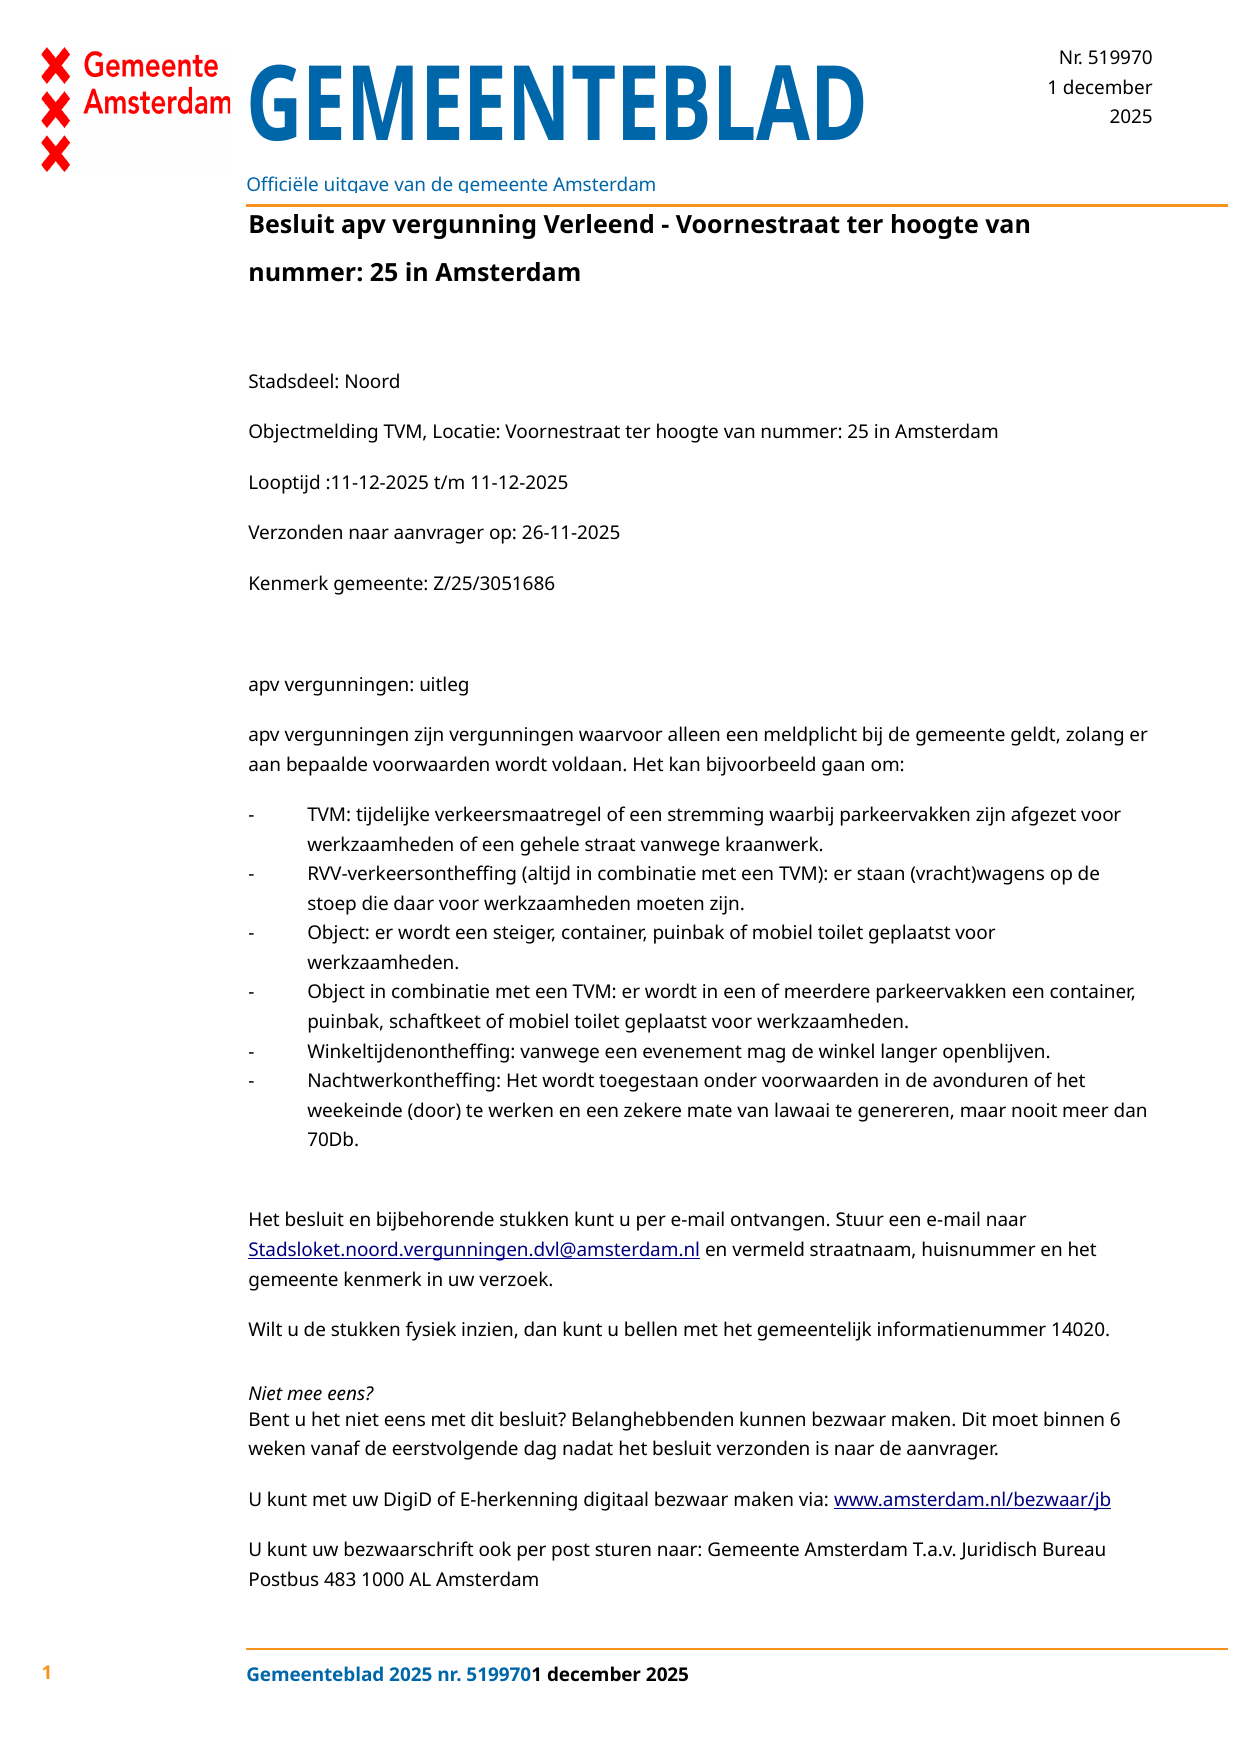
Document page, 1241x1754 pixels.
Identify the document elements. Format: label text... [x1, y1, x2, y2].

list RVV-verkeersontheffing (altijd in combinatie met een TVM): er staan (vracht)wagens op de stoep die daar voor werkzaamheden moeten zijn. [248, 860, 1152, 916]
text Looptijd :11-12-2025 t/m 11-12-2025 [248, 469, 1152, 495]
text Besluit apv vergunning Verleend - Voornestraat ter hoogte van nummer: 25 in Amsterdam [248, 207, 1152, 288]
text Stadsdeel: Noord [248, 368, 1152, 394]
text Niet mee eens? [248, 1380, 1152, 1406]
text Verzonden naar aanvrager op: 26-11-2025 [248, 519, 1152, 545]
text U kunt uw bezwaarschrift ook per post sturen naar: Gemeente Amsterdam T.a.v. Juridisch Bureau Postbus 483 1000 AL Amsterdam [248, 1536, 1152, 1592]
text apv vergunningen: uitleg [248, 671, 1152, 697]
list Winkeltijdenontheffing: vanwege een evenement mag de winkel langer openblijven. [248, 1038, 1152, 1064]
text Bent u het niet eens met dit besluit? Belanghebbenden kunnen bezwaar maken. Dit moet binnen 6 weken vanaf de eerstvolgende dag nadat het besluit verzonden is naar de aanvrager. [248, 1406, 1152, 1461]
text Kenmerk gemeente: Z/25/3051686 [248, 570, 1152, 596]
list Object in combinatie met een TVM: er wordt in een of meerdere parkeervakken een container, puinbak, schaftkeet of mobiel toilet geplaatst voor werkzaamheden. [248, 979, 1152, 1034]
list Nachtwerkontheffing: Het wordt toegestaan onder voorwaarden in de avonduren of het weekeinde (door) te werken en een zekere mate van lawaai te genereren, maar nooit meer dan 70Db. [248, 1067, 1152, 1152]
list TVM: tijdelijke verkeersmaatregel of een stremming waarbij parkeervakken zijn afgezet voor werkzaamheden of een gehele straat vanwege kraanwerk. [248, 801, 1152, 857]
picture [41, 47, 231, 172]
text apv vergunningen zijn vergunningen waarvoor alleen een meldplicht bij de gemeente geldt, zolang er aan bepaalde voorwaarden wordt voldaan. Het kan bijvoorbeeld gaan om: [248, 721, 1152, 777]
text Het besluit en bijbehorende stukken kunt u per e-mail ontvangen. Stuur een e-mail naar Stadsloket.noord.vergunningen.dvl@amsterdam.nl en vermeld straatnaam, huisnummer en het gemeente kenmerk in uw verzoek. [248, 1207, 1152, 1292]
list Object: er wordt een steiger, container, puinbak of mobiel toilet geplaatst voor werkzaamheden. [248, 919, 1152, 975]
text Objectmelding TVM, Locatie: Voornestraat ter hoogte van nummer: 25 in Amsterdam [248, 419, 1152, 444]
text U kunt met uw DigiD of E-herkenning digitaal bezwaar maken via: www.amsterdam.nl/bezwaar/jb [248, 1486, 1152, 1512]
text Wilt u de stukken fysiek inzien, dan kunt u bellen met het gemeentelijk informatienummer 14020. [248, 1316, 1152, 1342]
